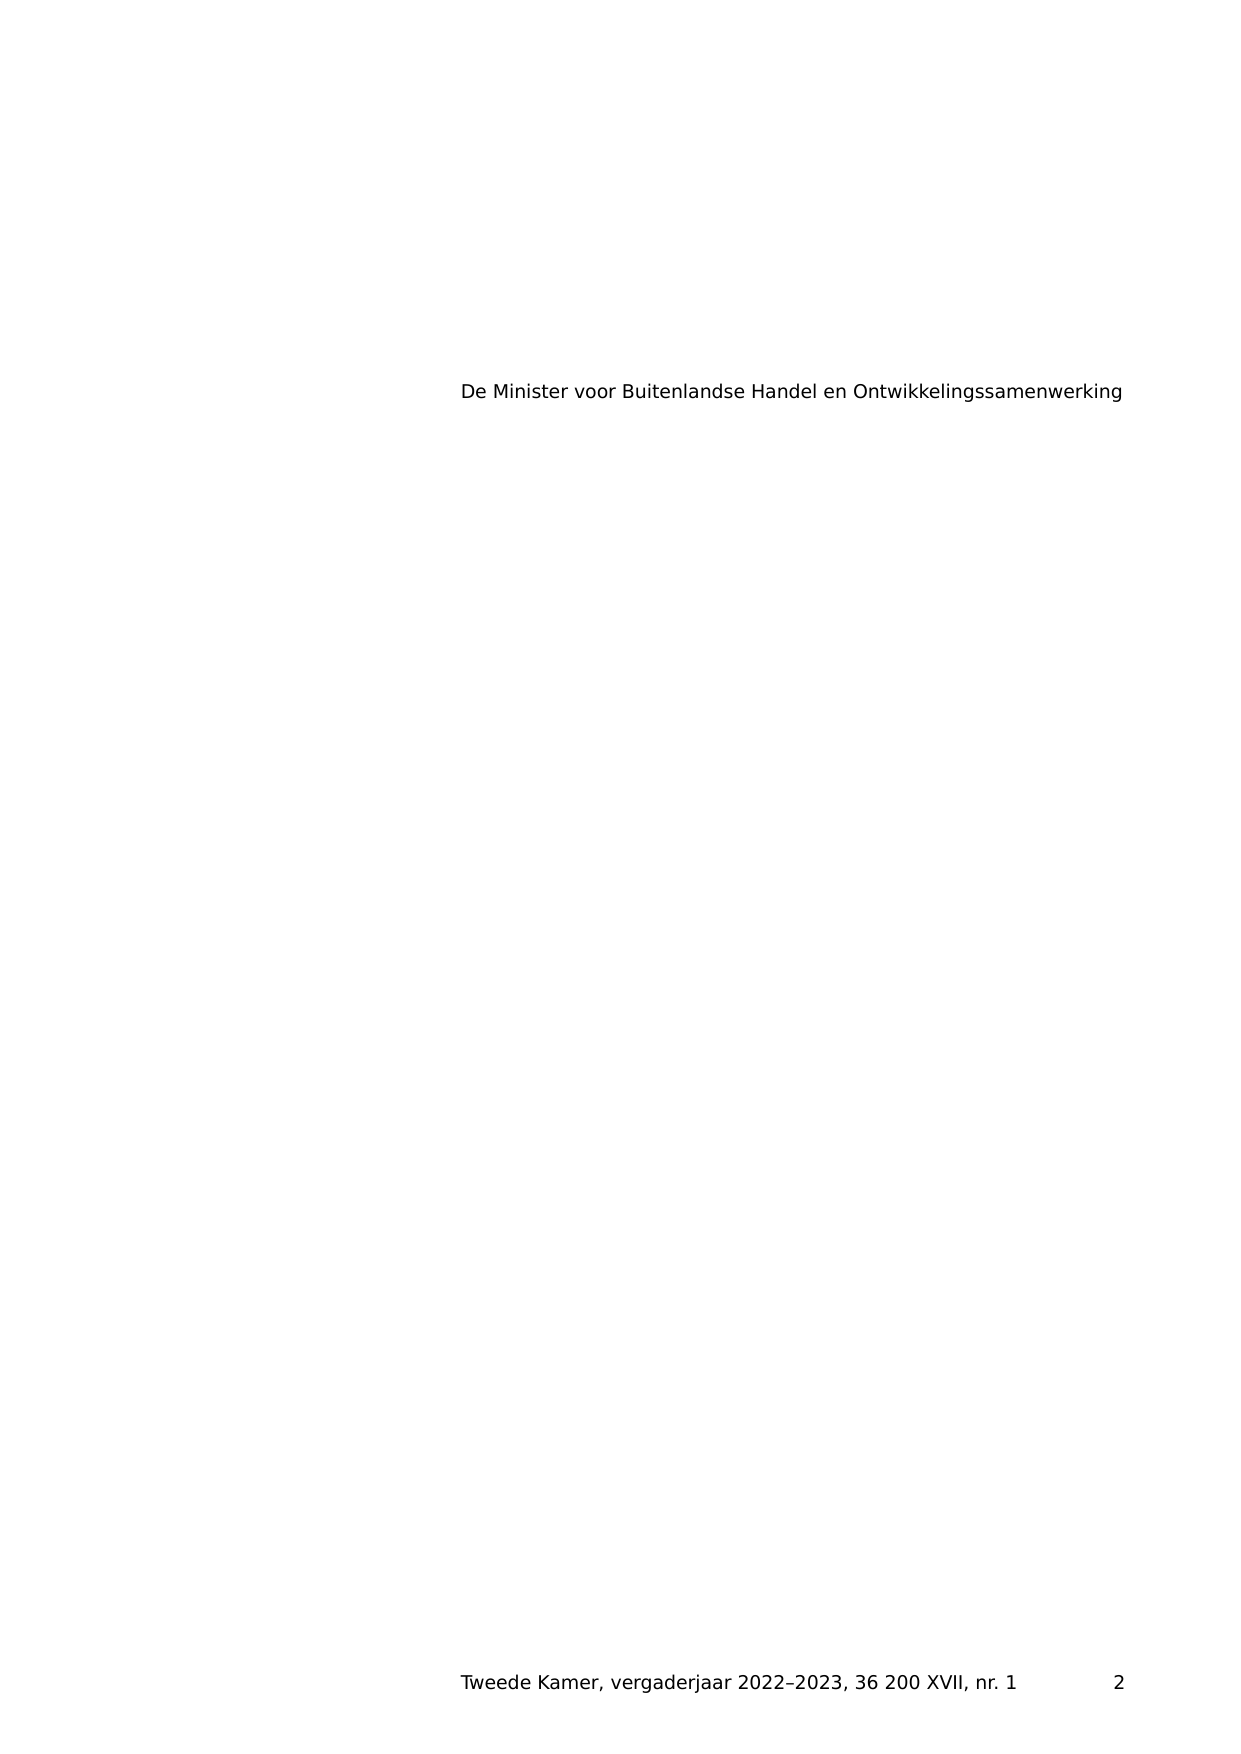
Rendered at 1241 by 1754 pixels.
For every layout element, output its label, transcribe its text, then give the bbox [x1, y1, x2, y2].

text De Minister voor Buitenlandse Handel en Ontwikkelingssamenwerking [461, 381, 1125, 403]
